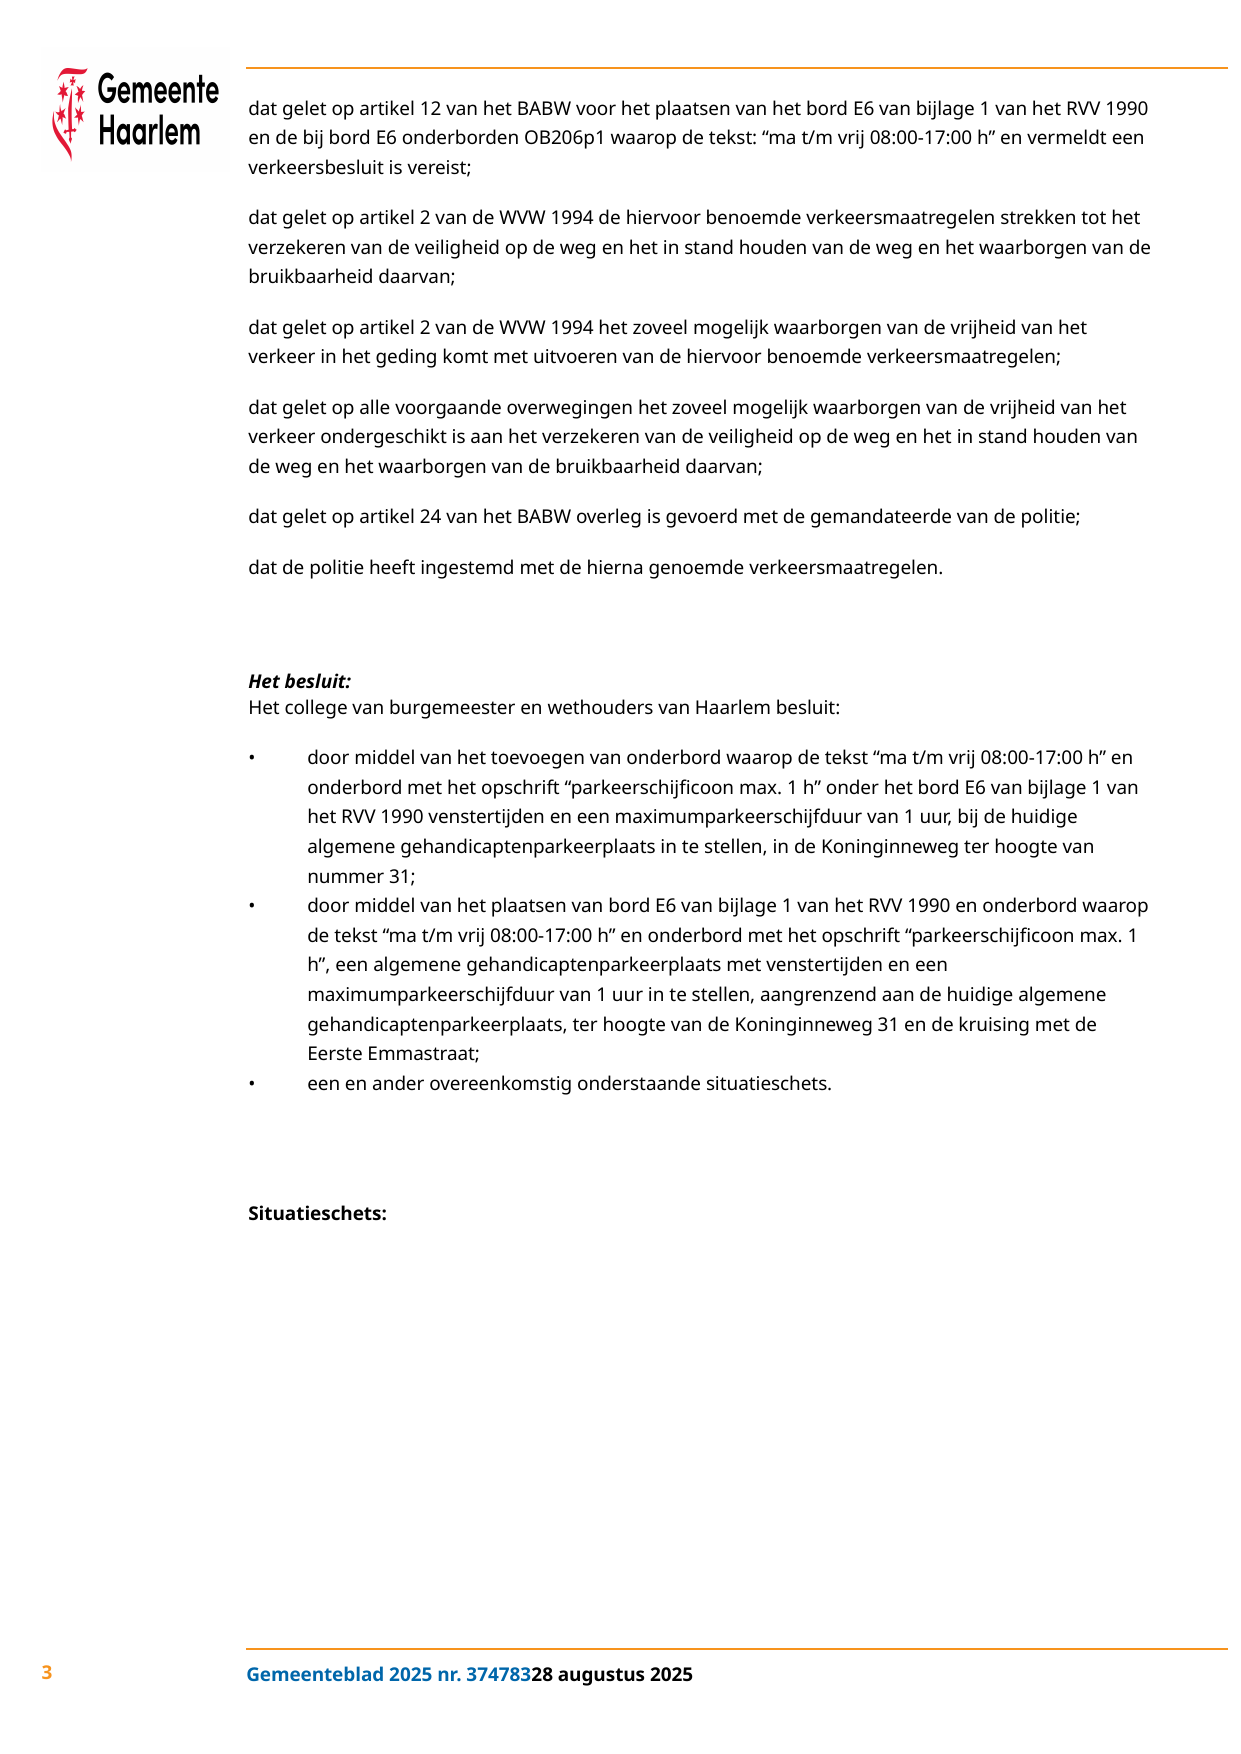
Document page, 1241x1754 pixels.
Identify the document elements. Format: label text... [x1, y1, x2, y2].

text Het college van burgemeester en wethouders van Haarlem besluit: [248, 694, 1152, 720]
text dat gelet op artikel 2 van de WVW 1994 het zoveel mogelijk waarborgen van de vrijheid van het verkeer in het geding komt met uitvoeren van de hiervoor benoemde verkeersmaatregelen; [248, 314, 1152, 369]
list een en ander overeenkomstig onderstaande situatieschets. [248, 1070, 1152, 1096]
list door middel van het toevoegen van onderbord waarop de tekst “ma t/m vrij 08:00-17:00 h” en onderbord met het opschrift “parkeerschijficoon max. 1 h” onder het bord E6 van bijlage 1 van het RVV 1990 venstertijden en een maximumparkeerschijfduur van 1 uur, bij de huidige algemene gehandicaptenparkeerplaats in te stellen, in de Koninginneweg ter hoogte van nummer 31; [248, 744, 1152, 888]
list door middel van het plaatsen van bord E6 van bijlage 1 van het RVV 1990 en onderbord waarop de tekst “ma t/m vrij 08:00-17:00 h” en onderbord met het opschrift “parkeerschijficoon max. 1 h”, een algemene gehandicaptenparkeerplaats met venstertijden en een maximumparkeerschijfduur van 1 uur in te stellen, aangrenzend aan de huidige algemene gehandicaptenparkeerplaats, ter hoogte van de Koninginneweg 31 en de kruising met de Eerste Emmastraat; [248, 892, 1152, 1066]
text dat gelet op artikel 12 van het BABW voor het plaatsen van het bord E6 van bijlage 1 van het RVV 1990 en de bij bord E6 onderborden OB206p1 waarop de tekst: “ma t/m vrij 08:00-17:00 h” en vermeldt een verkeersbesluit is vereist; [248, 95, 1152, 180]
text dat gelet op alle voorgaande overwegingen het zoveel mogelijk waarborgen van de vrijheid van het verkeer ondergeschikt is aan het verzekeren van de veiligheid op de weg en het in stand houden van de weg en het waarborgen van de bruikbaarheid daarvan; [248, 394, 1152, 479]
text dat de politie heeft ingestemd met de hierna genoemde verkeersmaatregelen. [248, 554, 1152, 580]
text Situatieschets: [248, 1200, 1152, 1226]
text dat gelet op artikel 2 van de WVW 1994 de hiervoor benoemde verkeersmaatregelen strekken tot het verzekeren van de veiligheid op de weg en het in stand houden van de weg en het waarborgen van de bruikbaarheid daarvan; [248, 204, 1152, 289]
text dat gelet op artikel 24 van het BABW overleg is gevoerd met de gemandateerde van de politie; [248, 503, 1152, 529]
text Het besluit: [248, 668, 1152, 694]
picture [41, 47, 231, 172]
